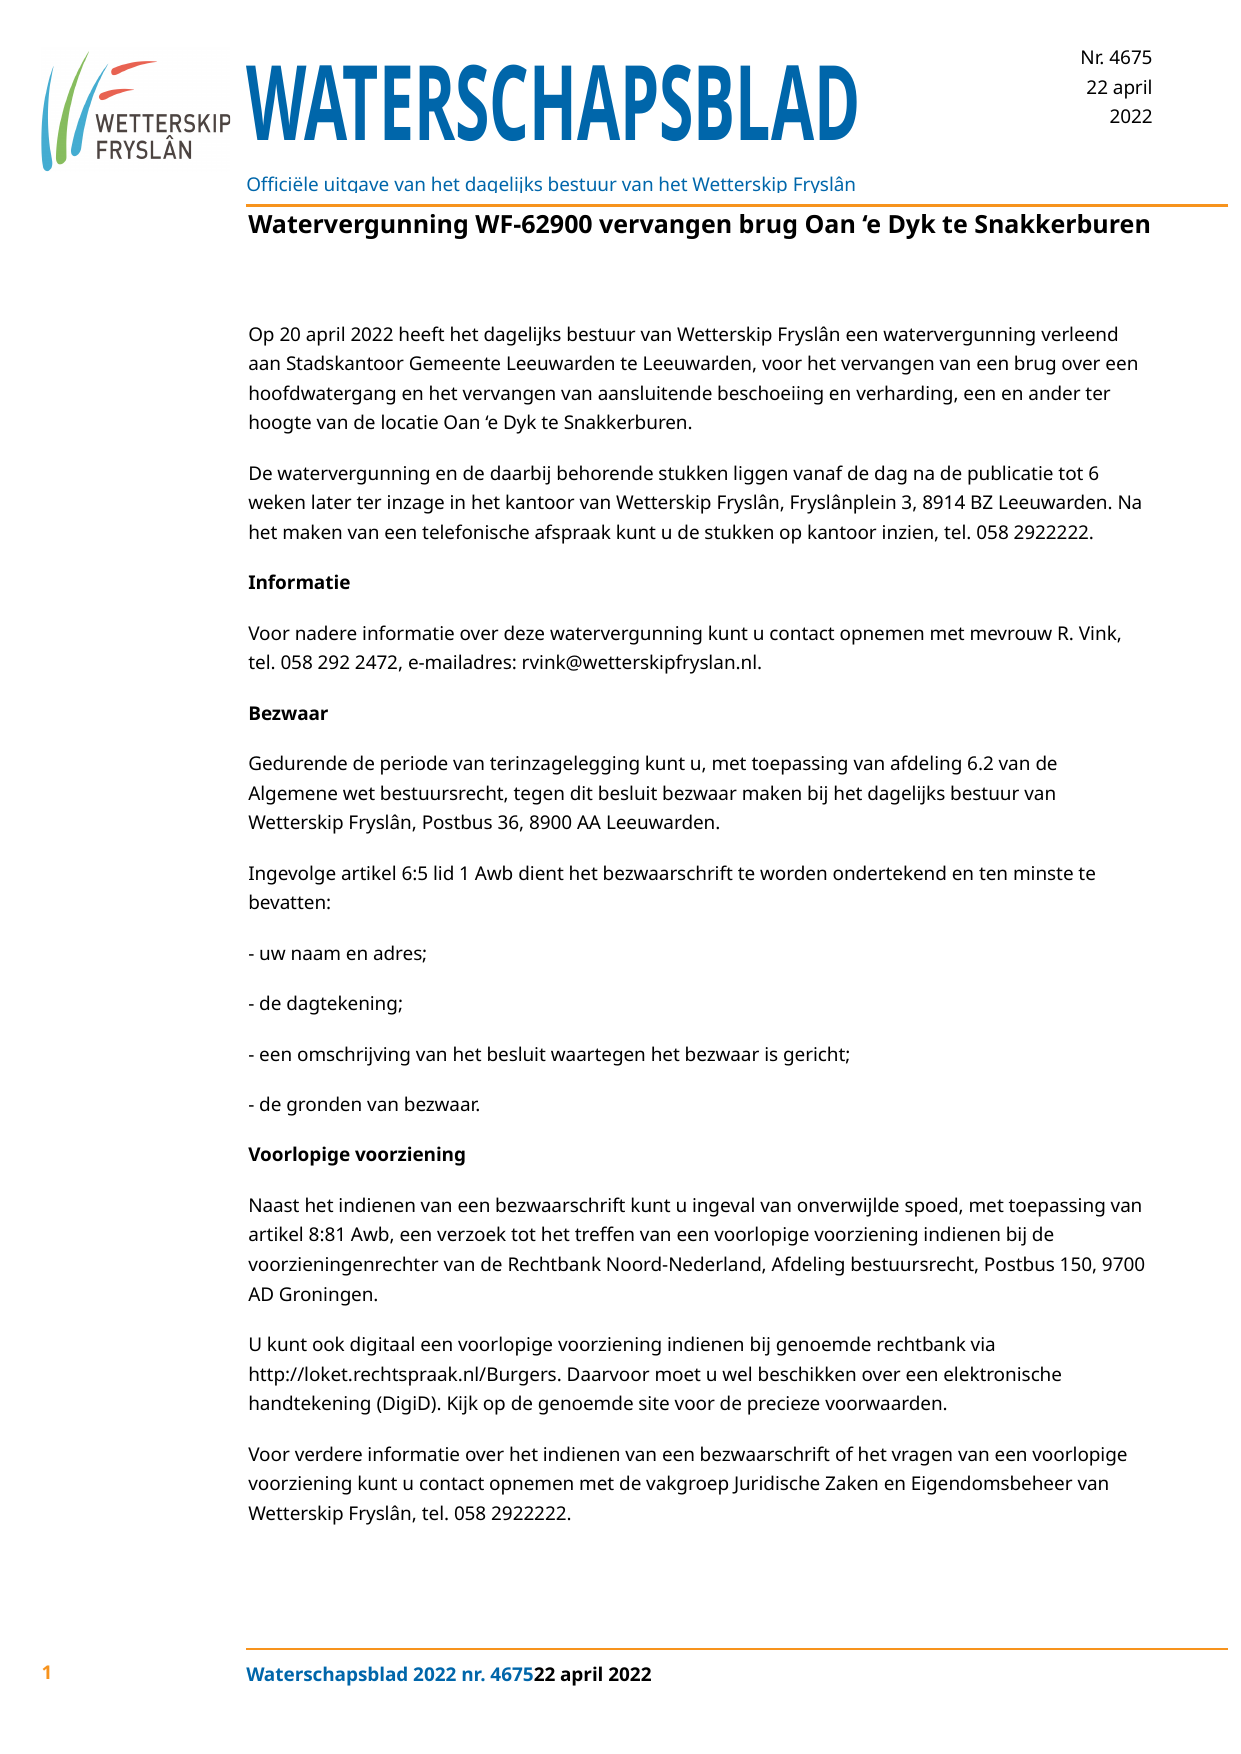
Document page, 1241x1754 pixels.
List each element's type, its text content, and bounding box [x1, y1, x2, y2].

text Voorlopige voorziening [248, 1142, 1152, 1167]
text - uw naam en adres; [248, 940, 1152, 966]
text Voor verdere informatie over het indienen van een bezwaarschrift of het vragen van een voorlopige voorziening kunt u contact opnemen met de vakgroep Juridische Zaken en Eigendomsbeheer van Wetterskip Fryslân, tel. 058 2922222. [248, 1441, 1152, 1526]
picture [41, 47, 231, 172]
text Gedurende de periode van terinzagelegging kunt u, met toepassing van afdeling 6.2 van de Algemene wet bestuursrecht, tegen dit besluit bezwaar maken bij het dagelijks bestuur van Wetterskip Fryslân, Postbus 36, 8900 AA Leeuwarden. [248, 750, 1152, 835]
text Op 20 april 2022 heeft het dagelijks bestuur van Wetterskip Fryslân een watervergunning verleend aan Stadskantoor Gemeente Leeuwarden te Leeuwarden, voor het vervangen van een brug over een hoofdwatergang en het vervangen van aansluitende beschoeiing en verharding, een en ander ter hoogte van de locatie Oan ‘e Dyk te Snakkerburen. [248, 321, 1152, 435]
text - een omschrijving van het besluit waartegen het bezwaar is gericht; [248, 1041, 1152, 1066]
text U kunt ook digitaal een voorlopige voorziening indienen bij genoemde rechtbank via http://loket.rechtspraak.nl/Burgers. Daarvoor moet u wel beschikken over een elektronische handtekening (DigiD). Kijk op de genoemde site voor de precieze voorwaarden. [248, 1331, 1152, 1416]
text - de dagtekening; [248, 990, 1152, 1016]
text Ingevolge artikel 6:5 lid 1 Awb dient het bezwaarschrift te worden ondertekend en ten minste te bevatten: [248, 860, 1152, 915]
text Informatie [248, 569, 1152, 595]
text Voor nadere informatie over deze watervergunning kunt u contact opnemen met mevrouw R. Vink, tel. 058 292 2472, e-mailadres: rvink@wetterskipfryslan.nl. [248, 620, 1152, 675]
text - de gronden van bezwaar. [248, 1091, 1152, 1117]
text De watervergunning en de daarbij behorende stukken liggen vanaf de dag na de publicatie tot 6 weken later ter inzage in het kantoor van Wetterskip Fryslân, Fryslânplein 3, 8914 BZ Leeuwarden. Na het maken van een telefonische afspraak kunt u de stukken op kantoor inzien, tel. 058 2922222. [248, 460, 1152, 545]
text Naast het indienen van een bezwaarschrift kunt u ingeval van onverwijlde spoed, met toepassing van artikel 8:81 Awb, een verzoek tot het treffen van een voorlopige voorziening indienen bij de voorzieningenrechter van de Rechtbank Noord-Nederland, Afdeling bestuursrecht, Postbus 150, 9700 AD Groningen. [248, 1192, 1152, 1306]
text Bezwaar [248, 700, 1152, 726]
text Watervergunning WF-62900 vervangen brug Oan ‘e Dyk te Snakkerburen [248, 207, 1152, 241]
